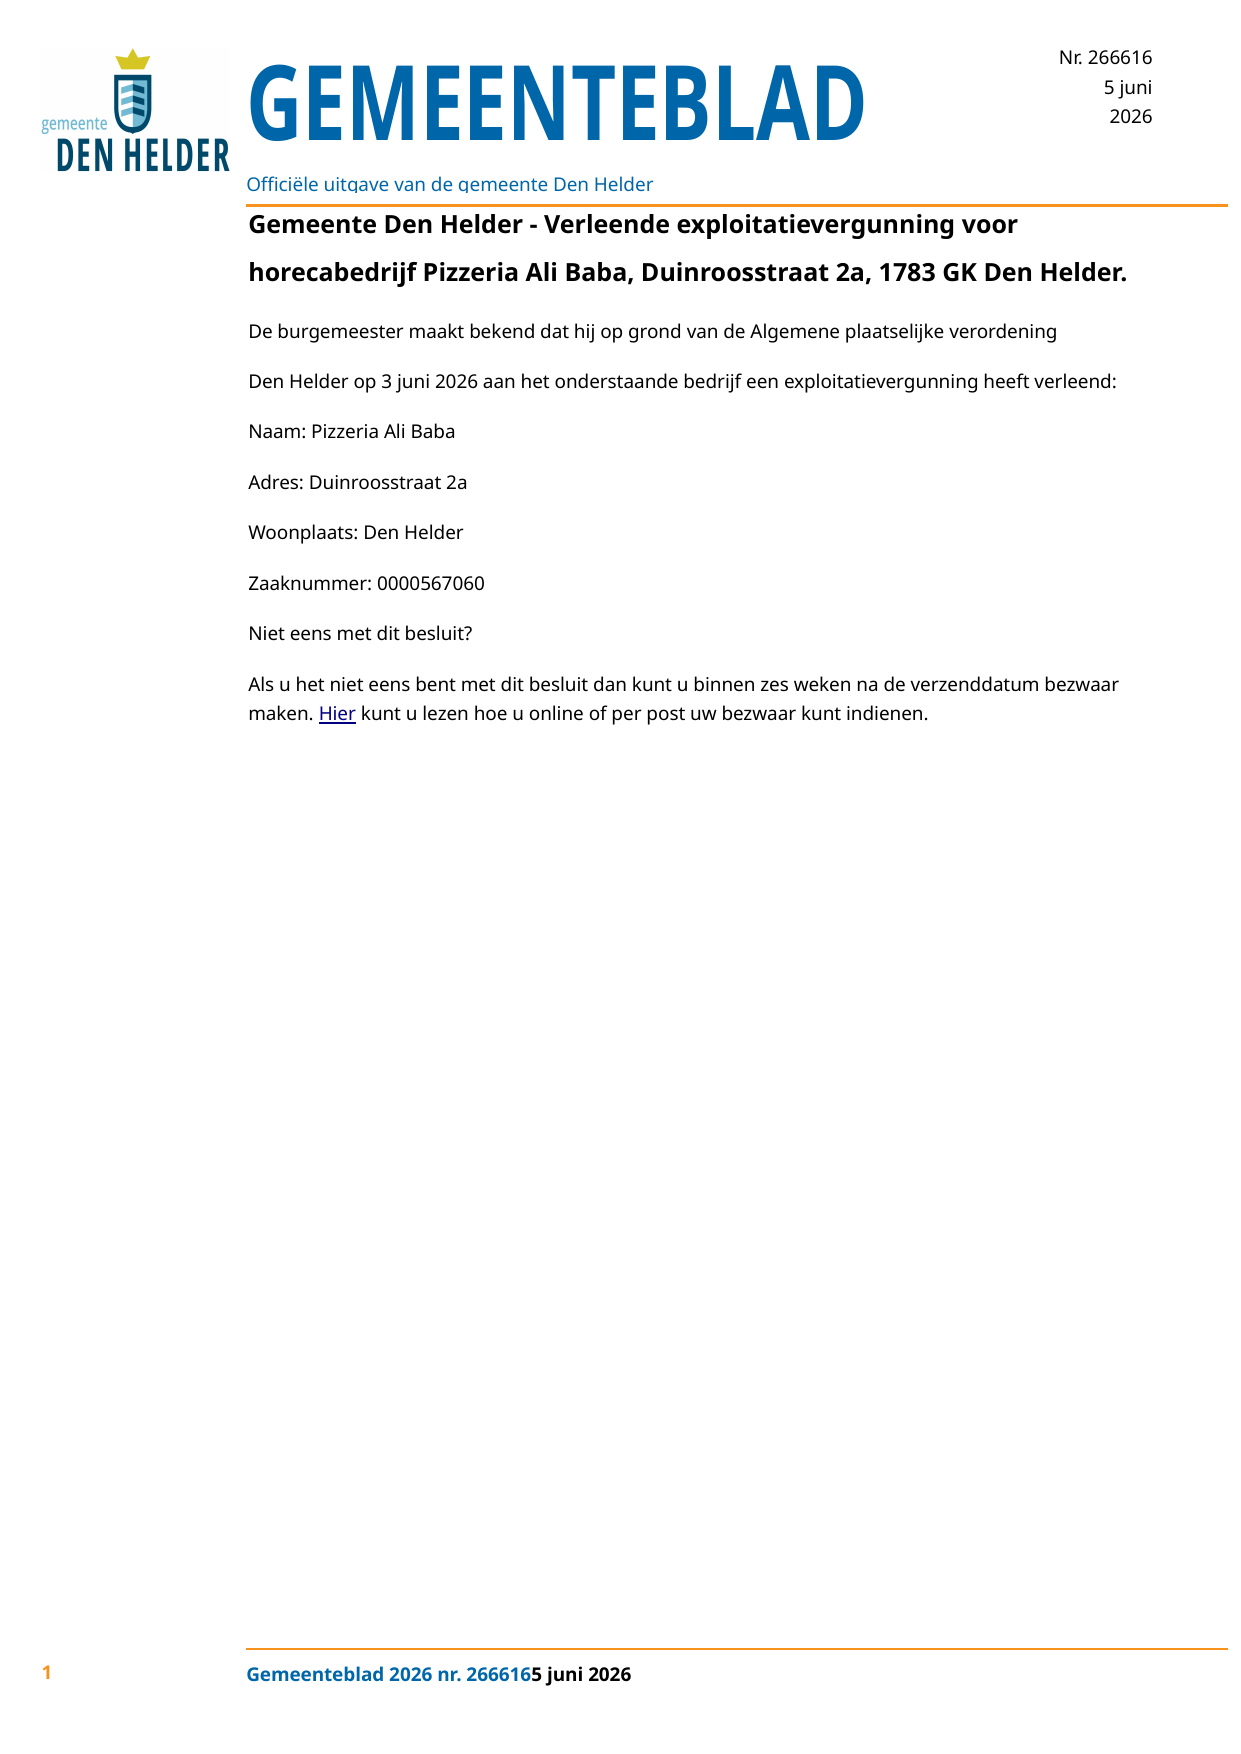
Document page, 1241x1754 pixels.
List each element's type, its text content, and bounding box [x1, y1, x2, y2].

text Adres: Duinroosstraat 2a [248, 469, 1152, 495]
picture [182, 144, 187, 165]
text Woonplaats: Den Helder [248, 519, 1152, 545]
text Zaaknummer: 0000567060 [248, 570, 1152, 596]
text Gemeente Den Helder - Verleende exploitatievergunning voor horecabedrijf Pizzeria Ali Baba, Duinroosstraat 2a, 1783 GK Den Helder. [248, 207, 1152, 288]
text Als u het niet eens bent met dit besluit dan kunt u binnen zes weken na de verzenddatum bezwaar maken. Hier kunt u lezen hoe u online of per post uw bezwaar kunt indienen. [248, 671, 1152, 726]
picture [220, 160, 224, 172]
picture [41, 47, 231, 172]
text Naam: Pizzeria Ali Baba [248, 419, 1152, 444]
picture [63, 144, 68, 165]
picture [100, 154, 106, 172]
picture [130, 157, 135, 172]
text Niet eens met dit besluit? [248, 620, 1152, 646]
text De burgemeester maakt bekend dat hij op grond van de Algemene plaatselijke verordening [248, 318, 1152, 344]
text Den Helder op 3 juni 2026 aan het onderstaande bedrijf een exploitatievergunning heeft verleend: [248, 368, 1152, 394]
